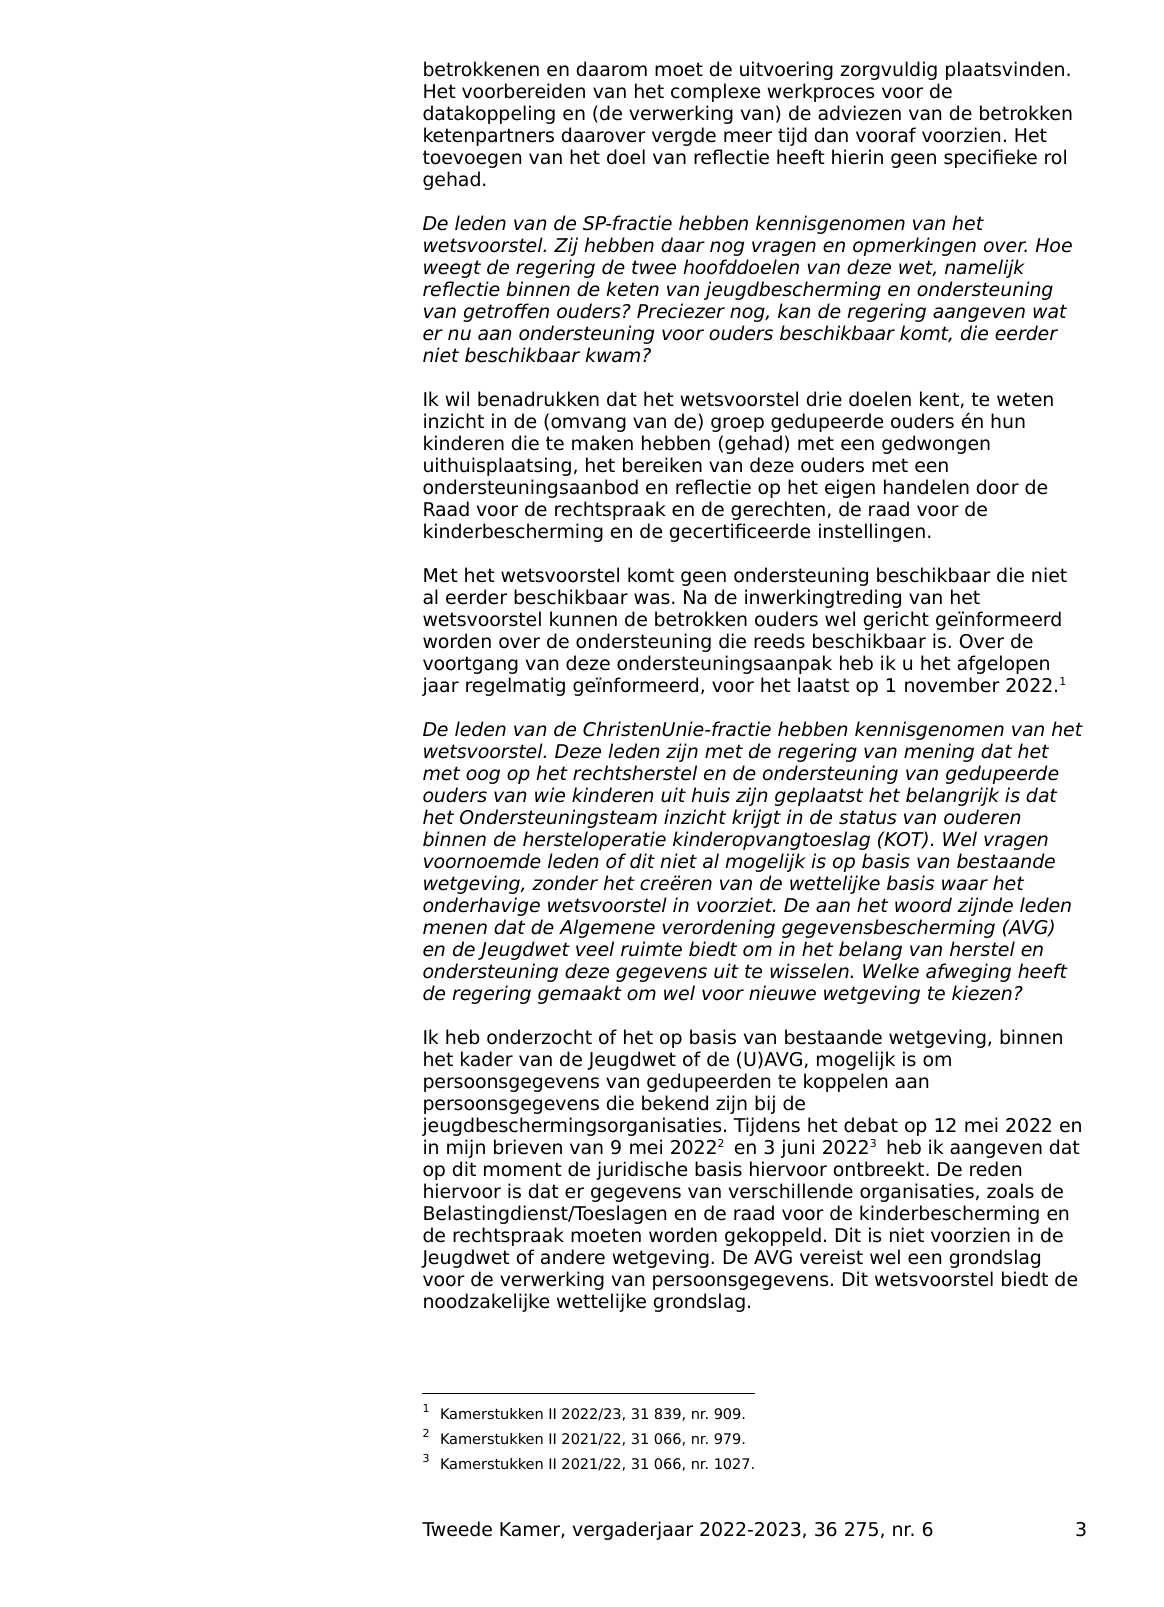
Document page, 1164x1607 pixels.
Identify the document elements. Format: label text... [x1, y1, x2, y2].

text De leden van de SP-fractie hebben kennisgenomen van het wetsvoorstel. Zij hebben daar nog vragen en opmerkingen over. Hoe weegt de regering de twee hoofddoelen van deze wet, namelijk reflectie binnen de keten van jeugdbescherming en ondersteuning van getroffen ouders? Preciezer nog, kan de regering aangeven wat er nu aan ondersteuning voor ouders beschikbaar komt, die eerder niet beschikbaar kwam? [422, 213, 1087, 367]
text Met het wetsvoorstel komt geen ondersteuning beschikbaar die niet al eerder beschikbaar was. Na de inwerkingtreding van het wetsvoorstel kunnen de betrokken ouders wel gericht geïnformeerd worden over de ondersteuning die reeds beschikbaar is. Over de voortgang van deze ondersteuningsaanpak heb ik u het afgelopen jaar regelmatig geïnformeerd, voor het laatst op 1 november 2022. [422, 565, 1087, 697]
text Kamerstukken II 2021/22, 31 066, nr. 1027. [422, 1452, 1087, 1474]
text Kamerstukken II 2022/23, 31 839, nr. 909. [422, 1402, 1087, 1424]
text betrokkenen en daarom moet de uitvoering zorgvuldig plaatsvinden. Het voorbereiden van het complexe werkproces voor de datakoppeling en (de verwerking van) de adviezen van de betrokken ketenpartners daarover vergde meer tijd dan vooraf voorzien. Het toevoegen van het doel van reflectie heeft hierin geen specifieke rol gehad. [422, 59, 1087, 191]
text Ik heb onderzocht of het op basis van bestaande wetgeving, binnen het kader van de Jeugdwet of de (U)AVG, mogelijk is om persoonsgegevens van gedupeerden te koppelen aan persoonsgegevens die bekend zijn bij de jeugdbeschermingsorganisaties. Tijdens het debat op 12 mei 2022 en in mijn brieven van 9 mei 2022 en 3 juni 2022 heb ik aangeven dat op dit moment de juridische basis hiervoor ontbreekt. De reden hiervoor is dat er gegevens van verschillende organisaties, zoals de Belastingdienst/Toeslagen en de raad voor de kinderbescherming en de rechtspraak moeten worden gekoppeld. Dit is niet voorzien in de Jeugdwet of andere wetgeving. De AVG vereist wel een grondslag voor de verwerking van persoonsgegevens. Dit wetsvoorstel biedt de noodzakelijke wettelijke grondslag. [422, 1027, 1087, 1313]
text De leden van de ChristenUnie-fractie hebben kennisgenomen van het wetsvoorstel. Deze leden zijn met de regering van mening dat het met oog op het rechtsherstel en de ondersteuning van gedupeerde ouders van wie kinderen uit huis zijn geplaatst het belangrijk is dat het Ondersteuningsteam inzicht krijgt in de status van ouderen binnen de hersteloperatie kinderopvangtoeslag (KOT). Wel vragen voornoemde leden of dit niet al mogelijk is op basis van bestaande wetgeving, zonder het creëren van de wettelijke basis waar het onderhavige wetsvoorstel in voorziet. De aan het woord zijnde leden menen dat de Algemene verordening gegevensbescherming (AVG) en de Jeugdwet veel ruimte biedt om in het belang van herstel en ondersteuning deze gegevens uit te wisselen. Welke afweging heeft de regering gemaakt om wel voor nieuwe wetgeving te kiezen? [422, 719, 1087, 1005]
text Ik wil benadrukken dat het wetsvoorstel drie doelen kent, te weten inzicht in de (omvang van de) groep gedupeerde ouders én hun kinderen die te maken hebben (gehad) met een gedwongen uithuisplaatsing, het bereiken van deze ouders met een ondersteuningsaanbod en reflectie op het eigen handelen door de Raad voor de rechtspraak en de gerechten, de raad voor de kinderbescherming en de gecertificeerde instellingen. [422, 389, 1087, 543]
text Kamerstukken II 2021/22, 31 066, nr. 979. [422, 1427, 1087, 1449]
